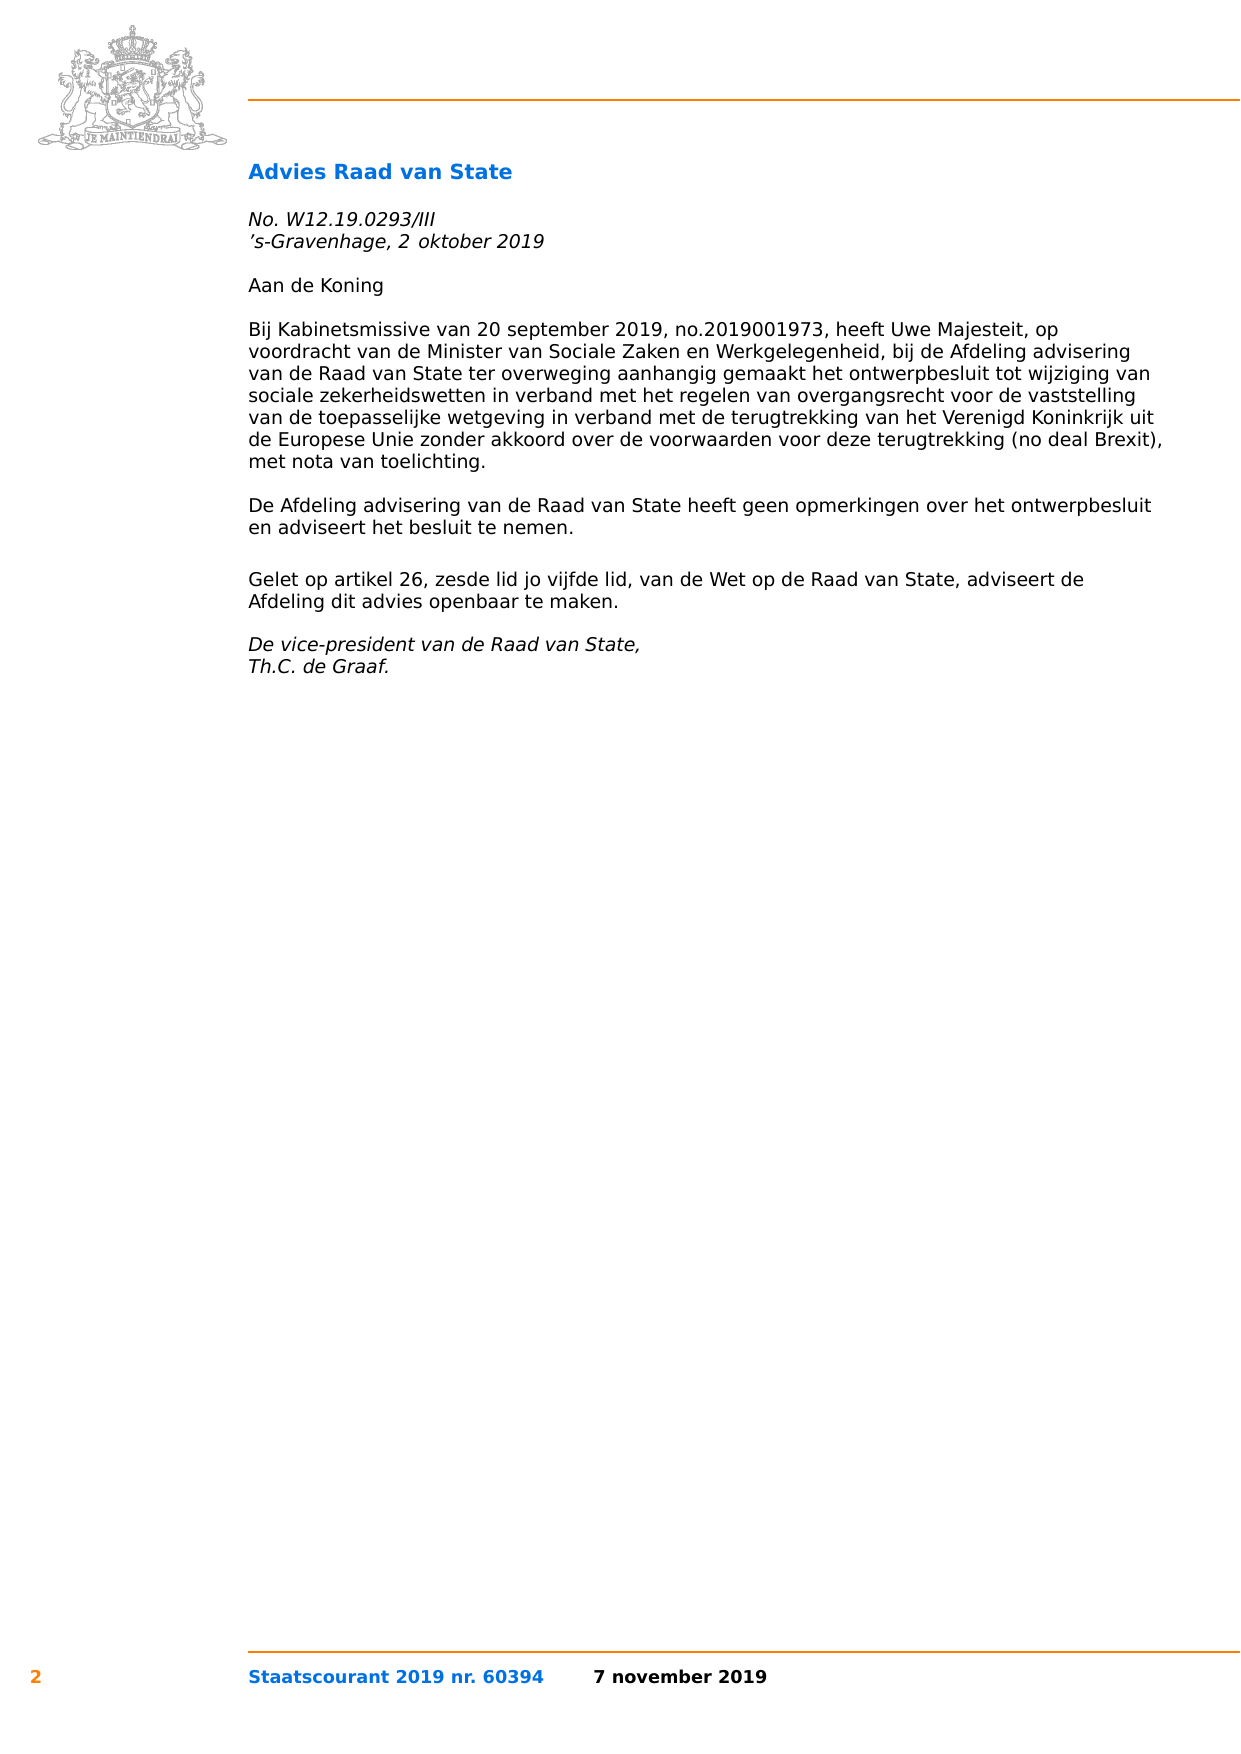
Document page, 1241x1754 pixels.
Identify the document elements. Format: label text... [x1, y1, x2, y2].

text ’s-Gravenhage, 2 oktober 2019 [248, 231, 1163, 253]
picture [38, 25, 227, 150]
text Bij Kabinetsmissive van 20 september 2019, no.2019001973, heeft Uwe Majesteit, op voordracht van de Minister van Sociale Zaken en Werkgelegenheid, bij de Afdeling advisering van de Raad van State ter overweging aanhangig gemaakt het ontwerpbesluit tot wijziging van sociale zekerheidswetten in verband met het regelen van overgangsrecht voor de vaststelling van de toepasselijke wetgeving in verband met de terugtrekking van het Verenigd Koninkrijk uit de Europese Unie zonder akkoord over de voorwaarden voor deze terugtrekking (no deal Brexit), met nota van toelichting. [248, 319, 1163, 473]
text De Afdeling advisering van de Raad van State heeft geen opmerkingen over het ontwerpbesluit en adviseert het besluit te nemen. [248, 494, 1163, 538]
text Gelet op artikel 26, zesde lid jo vijfde lid, van de Wet op de Raad van State, adviseert de Afdeling dit advies openbaar te maken. [248, 568, 1163, 612]
text Aan de Koning [248, 275, 1163, 297]
text No. W12.19.0293/III [248, 209, 1163, 231]
text De vice-president van de Raad van State, Th.C. de Graaf. [248, 634, 1163, 678]
subtitle Advies Raad van State [248, 160, 1163, 184]
